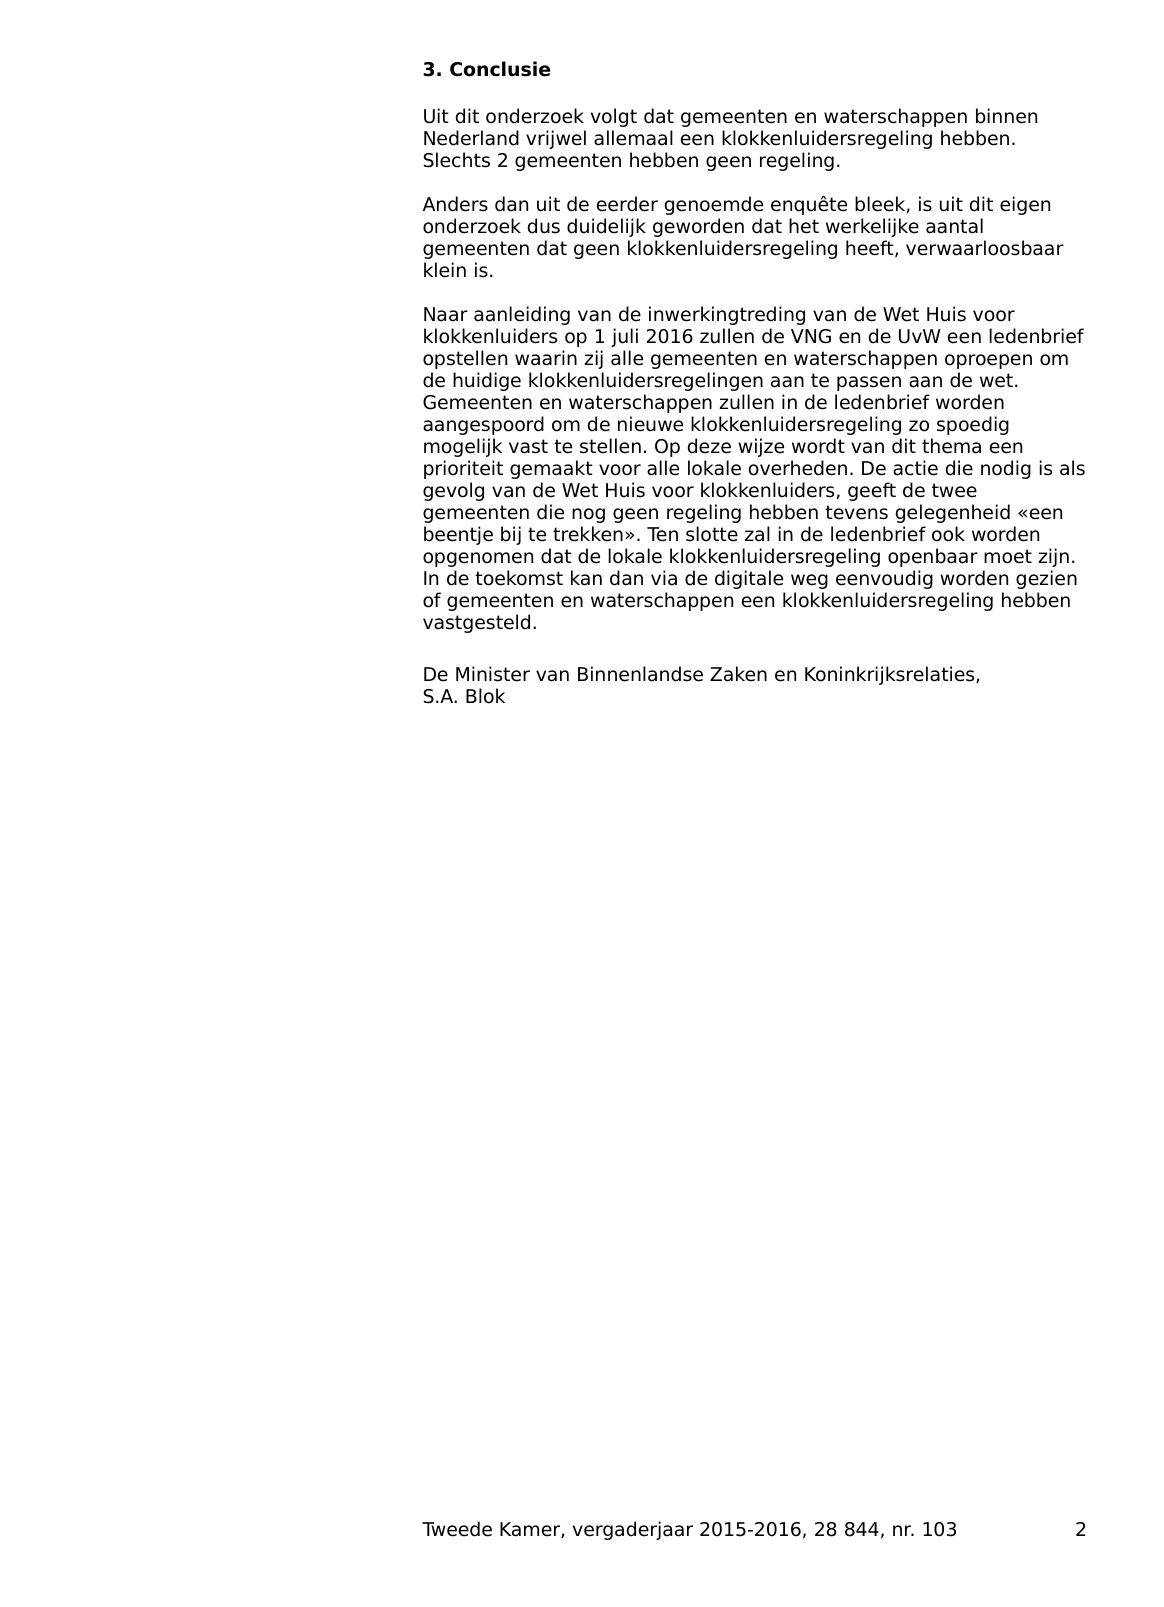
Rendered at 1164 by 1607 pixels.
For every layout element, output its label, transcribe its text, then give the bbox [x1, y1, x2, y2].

text Naar aanleiding van de inwerkingtreding van de Wet Huis voor klokkenluiders op 1 juli 2016 zullen de VNG en de UvW een ledenbrief opstellen waarin zij alle gemeenten en waterschappen oproepen om de huidige klokkenluidersregelingen aan te passen aan de wet. Gemeenten en waterschappen zullen in de ledenbrief worden aangespoord om de nieuwe klokkenluidersregeling zo spoedig mogelijk vast te stellen. Op deze wijze wordt van dit thema een prioriteit gemaakt voor alle lokale overheden. De actie die nodig is als gevolg van de Wet Huis voor klokkenluiders, geeft de twee gemeenten die nog geen regeling hebben tevens gelegenheid «een beentje bij te trekken». Ten slotte zal in de ledenbrief ook worden opgenomen dat de lokale klokkenluidersregeling openbaar moet zijn. In de toekomst kan dan via de digitale weg eenvoudig worden gezien of gemeenten en waterschappen een klokkenluidersregeling hebben vastgesteld. [422, 304, 1087, 634]
subtitle 3. Conclusie [422, 59, 1087, 81]
text Anders dan uit de eerder genoemde enquête bleek, is uit dit eigen onderzoek dus duidelijk geworden dat het werkelijke aantal gemeenten dat geen klokkenluidersregeling heeft, verwaarloosbaar klein is. [422, 194, 1087, 282]
text Uit dit onderzoek volgt dat gemeenten en waterschappen binnen Nederland vrijwel allemaal een klokkenluidersregeling hebben. Slechts 2 gemeenten hebben geen regeling. [422, 106, 1087, 172]
text De Minister van Binnenlandse Zaken en Koninkrijksrelaties, S.A. Blok [422, 664, 1087, 708]
